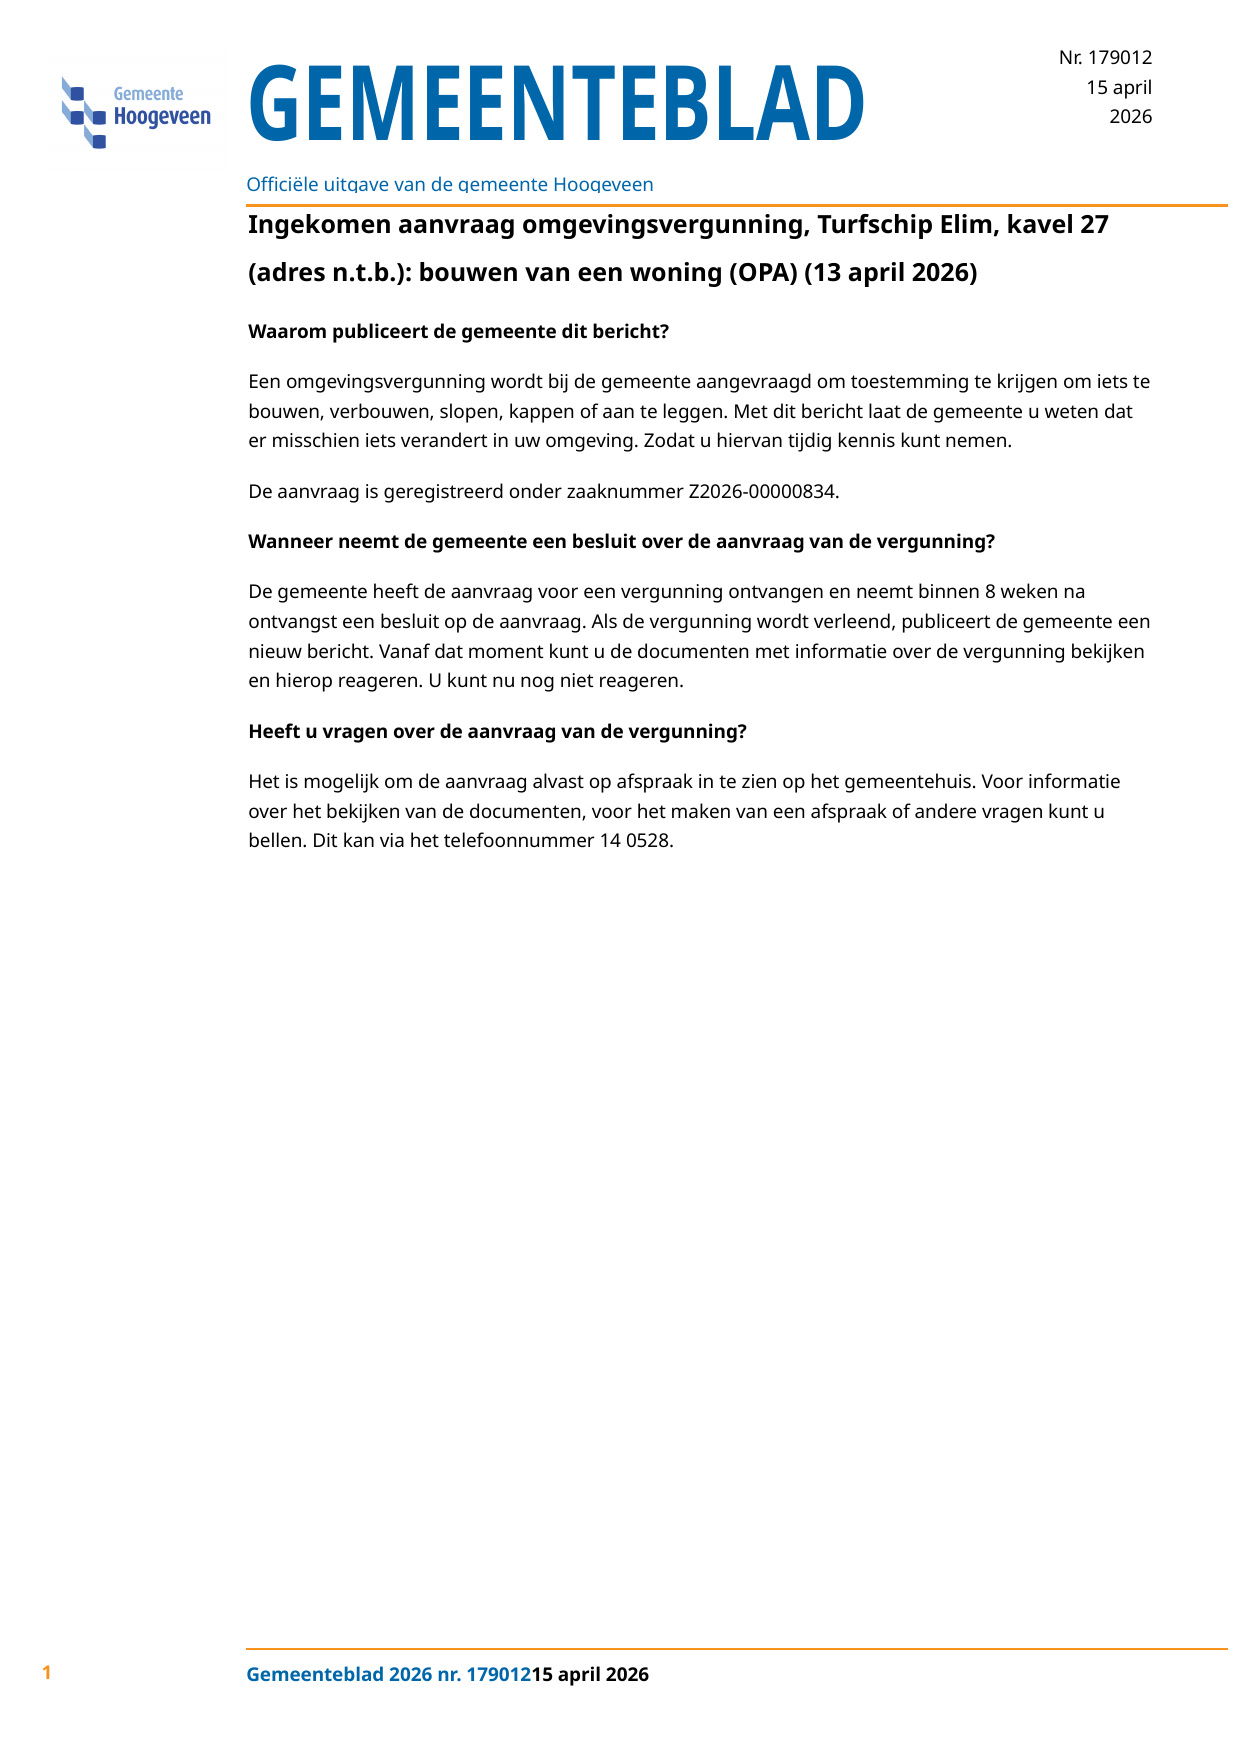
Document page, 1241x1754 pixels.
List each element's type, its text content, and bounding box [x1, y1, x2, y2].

text Heeft u vragen over de aanvraag van de vergunning? [248, 718, 1152, 744]
text Wanneer neemt de gemeente een besluit over de aanvraag van de vergunning? [248, 528, 1152, 554]
text Het is mogelijk om de aanvraag alvast op afspraak in te zien op het gemeentehuis. Voor informatie over het bekijken van de documenten, voor het maken van een afspraak of andere vragen kunt u bellen. Dit kan via het telefoonnummer 14 0528. [248, 768, 1152, 853]
picture [41, 47, 231, 172]
text De gemeente heeft de aanvraag voor een vergunning ontvangen en neemt binnen 8 weken na ontvangst een besluit op de aanvraag. Als de vergunning wordt verleend, publiceert de gemeente een nieuw bericht. Vanaf dat moment kunt u de documenten met informatie over de vergunning bekijken en hierop reageren. U kunt nu nog niet reageren. [248, 579, 1152, 693]
text De aanvraag is geregistreerd onder zaaknummer Z2026-00000834. [248, 478, 1152, 504]
text Ingekomen aanvraag omgevingsvergunning, Turfschip Elim, kavel 27 (adres n.t.b.): bouwen van een woning (OPA) (13 april 2026) [248, 207, 1152, 288]
text Een omgevingsvergunning wordt bij de gemeente aangevraagd om toestemming te krijgen om iets te bouwen, verbouwen, slopen, kappen of aan te leggen. Met dit bericht laat de gemeente u weten dat er misschien iets verandert in uw omgeving. Zodat u hiervan tijdig kennis kunt nemen. [248, 368, 1152, 453]
text Waarom publiceert de gemeente dit bericht? [248, 318, 1152, 344]
